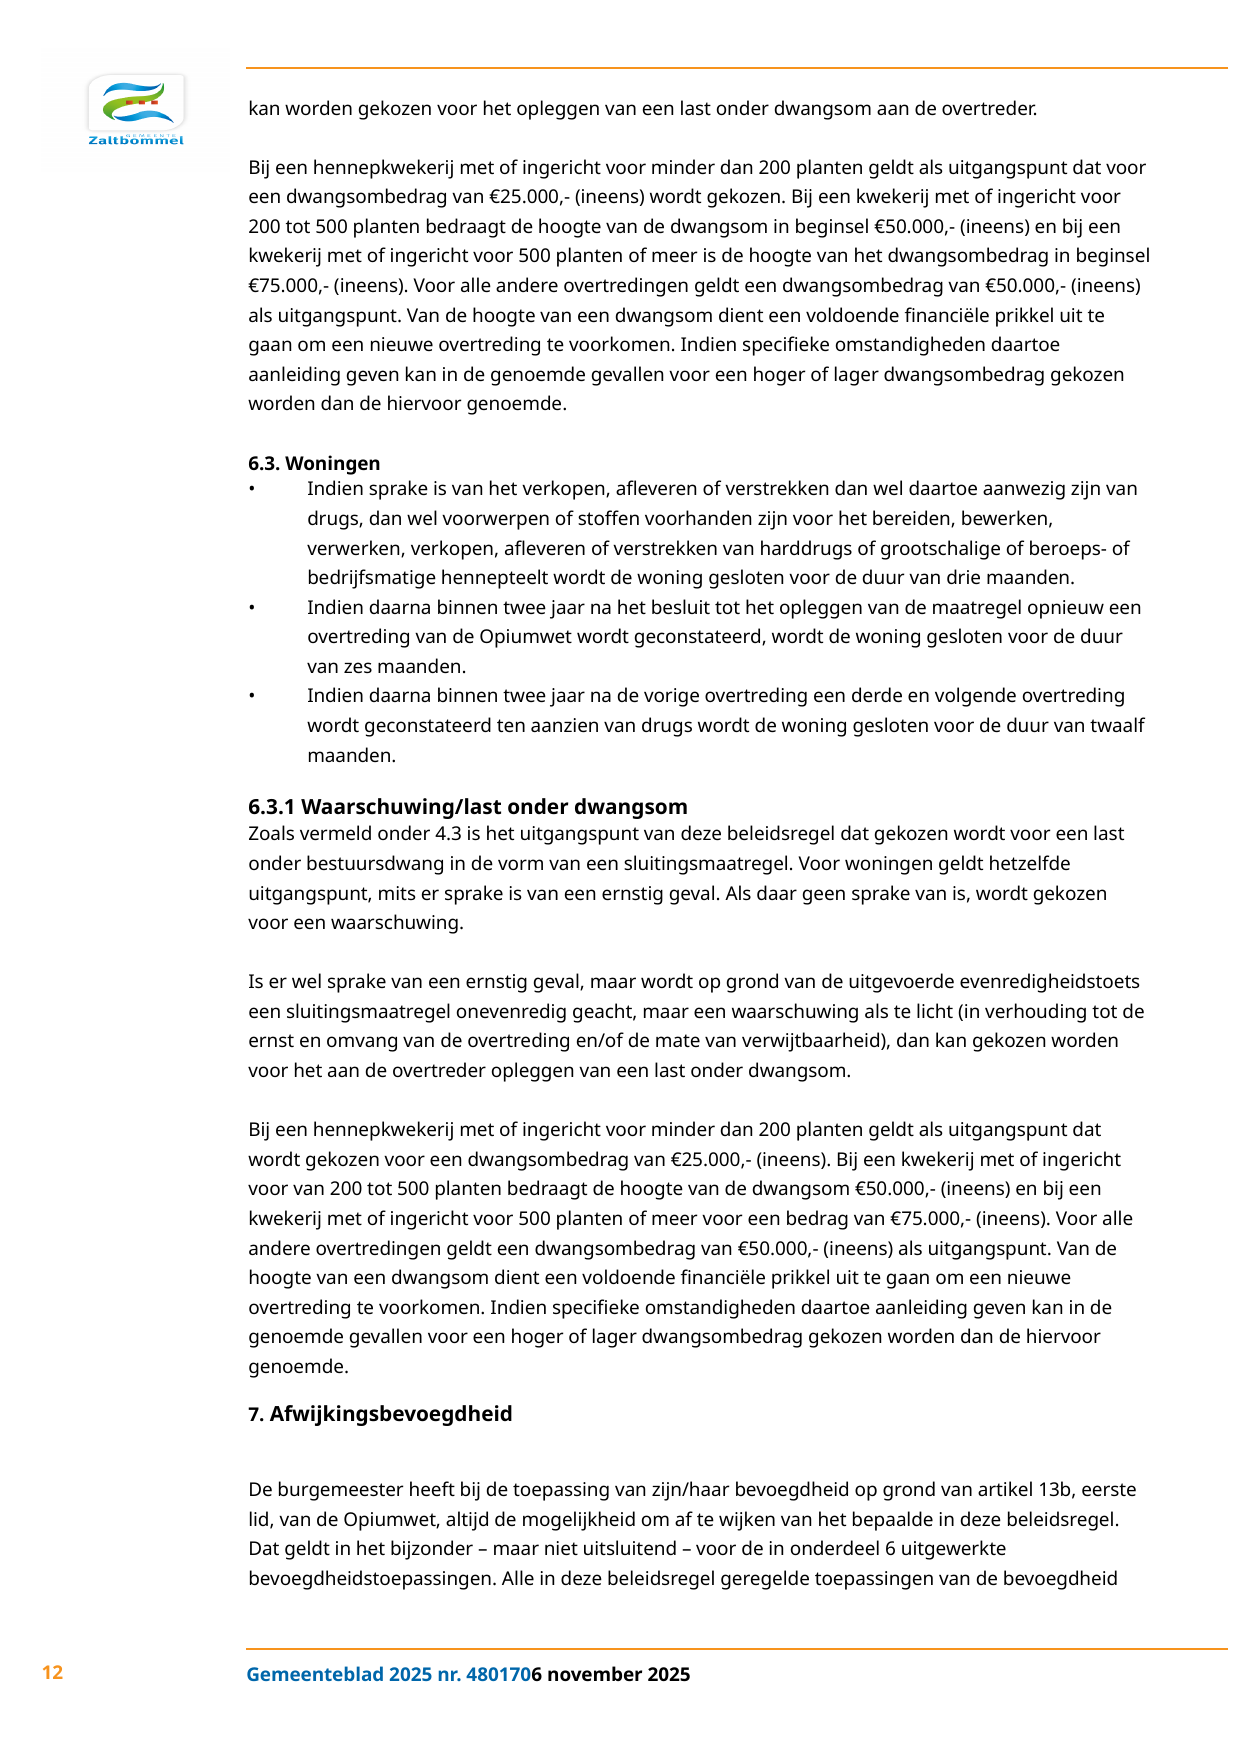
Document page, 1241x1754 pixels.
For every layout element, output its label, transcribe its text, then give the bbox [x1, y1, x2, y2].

list Indien daarna binnen twee jaar na de vorige overtreding een derde en volgende overtreding wordt geconstateerd ten aanzien van drugs wordt de woning gesloten voor de duur van twaalf maanden. [248, 683, 1152, 767]
text De burgemeester heeft bij de toepassing van zijn/haar bevoegdheid op grond van artikel 13b, eerste lid, van de Opiumwet, altijd de mogelijkheid om af te wijken van het bepaalde in deze beleidsregel. Dat geldt in het bijzonder – maar niet uitsluitend – voor de in onderdeel 6 uitgewerkte bevoegdheidstoepassingen. Alle in deze beleidsregel geregelde toepassingen van de bevoegdheid [248, 1476, 1152, 1591]
text Bij een hennepkwekerij met of ingericht voor minder dan 200 planten geldt als uitgangspunt dat wordt gekozen voor een dwangsombedrag van €25.000,- (ineens). Bij een kwekerij met of ingericht voor van 200 tot 500 planten bedraagt de hoogte van de dwangsom €50.000,- (ineens) en bij een kwekerij met of ingericht voor 500 planten of meer voor een bedrag van €75.000,- (ineens). Voor alle andere overtredingen geldt een dwangsombedrag van €50.000,- (ineens) als uitgangspunt. Van de hoogte van een dwangsom dient een voldoende financiële prikkel uit te gaan om een nieuwe overtreding te voorkomen. Indien specifieke omstandigheden daartoe aanleiding geven kan in de genoemde gevallen voor een hoger of lager dwangsombedrag gekozen worden dan de hiervoor genoemde. [248, 1116, 1152, 1379]
text 6.3.1 Waarschuwing/last onder dwangsom [248, 792, 1152, 821]
text Is er wel sprake van een ernstig geval, maar wordt op grond van de uitgevoerde evenredigheidstoets een sluitingsmaatregel onevenredig geacht, maar een waarschuwing als te licht (in verhouding tot de ernst en omvang van de overtreding en/of de mate van verwijtbaarheid), dan kan gekozen worden voor het aan de overtreder opleggen van een last onder dwangsom. [248, 968, 1152, 1083]
text Bij een hennepkwekerij met of ingericht voor minder dan 200 planten geldt als uitgangspunt dat voor een dwangsombedrag van €25.000,- (ineens) wordt gekozen. Bij een kwekerij met of ingericht voor 200 tot 500 planten bedraagt de hoogte van de dwangsom in beginsel €50.000,- (ineens) en bij een kwekerij met of ingericht voor 500 planten of meer is de hoogte van het dwangsombedrag in beginsel €75.000,- (ineens). Voor alle andere overtredingen geldt een dwangsombedrag van €50.000,- (ineens) als uitgangspunt. Van de hoogte van een dwangsom dient een voldoende financiële prikkel uit te gaan om een nieuwe overtreding te voorkomen. Indien specifieke omstandigheden daartoe aanleiding geven kan in de genoemde gevallen voor een hoger of lager dwangsombedrag gekozen worden dan de hiervoor genoemde. [248, 154, 1152, 416]
picture [41, 47, 231, 172]
list Indien daarna binnen twee jaar na het besluit tot het opleggen van de maatregel opnieuw een overtreding van de Opiumwet wordt geconstateerd, wordt de woning gesloten voor de duur van zes maanden. [248, 594, 1152, 679]
text kan worden gekozen voor het opleggen van een last onder dwangsom aan de overtreder. [248, 95, 1152, 121]
text 6.3. Woningen [248, 450, 1152, 476]
list Indien sprake is van het verkopen, afleveren of verstrekken dan wel daartoe aanwezig zijn van drugs, dan wel voorwerpen of stoffen voorhanden zijn voor het bereiden, bewerken, verwerken, verkopen, afleveren of verstrekken van harddrugs of grootschalige of beroeps- of bedrijfsmatige hennepteelt wordt de woning gesloten voor de duur van drie maanden. [248, 476, 1152, 590]
text Zoals vermeld onder 4.3 is het uitgangspunt van deze beleidsregel dat gekozen wordt voor een last onder bestuursdwang in de vorm van een sluitingsmaatregel. Voor woningen geldt hetzelfde uitgangspunt, mits er sprake is van een ernstig geval. Als daar geen sprake van is, wordt gekozen voor een waarschuwing. [248, 821, 1152, 935]
text 7. Afwijkingsbevoegdheid [248, 1399, 1152, 1427]
